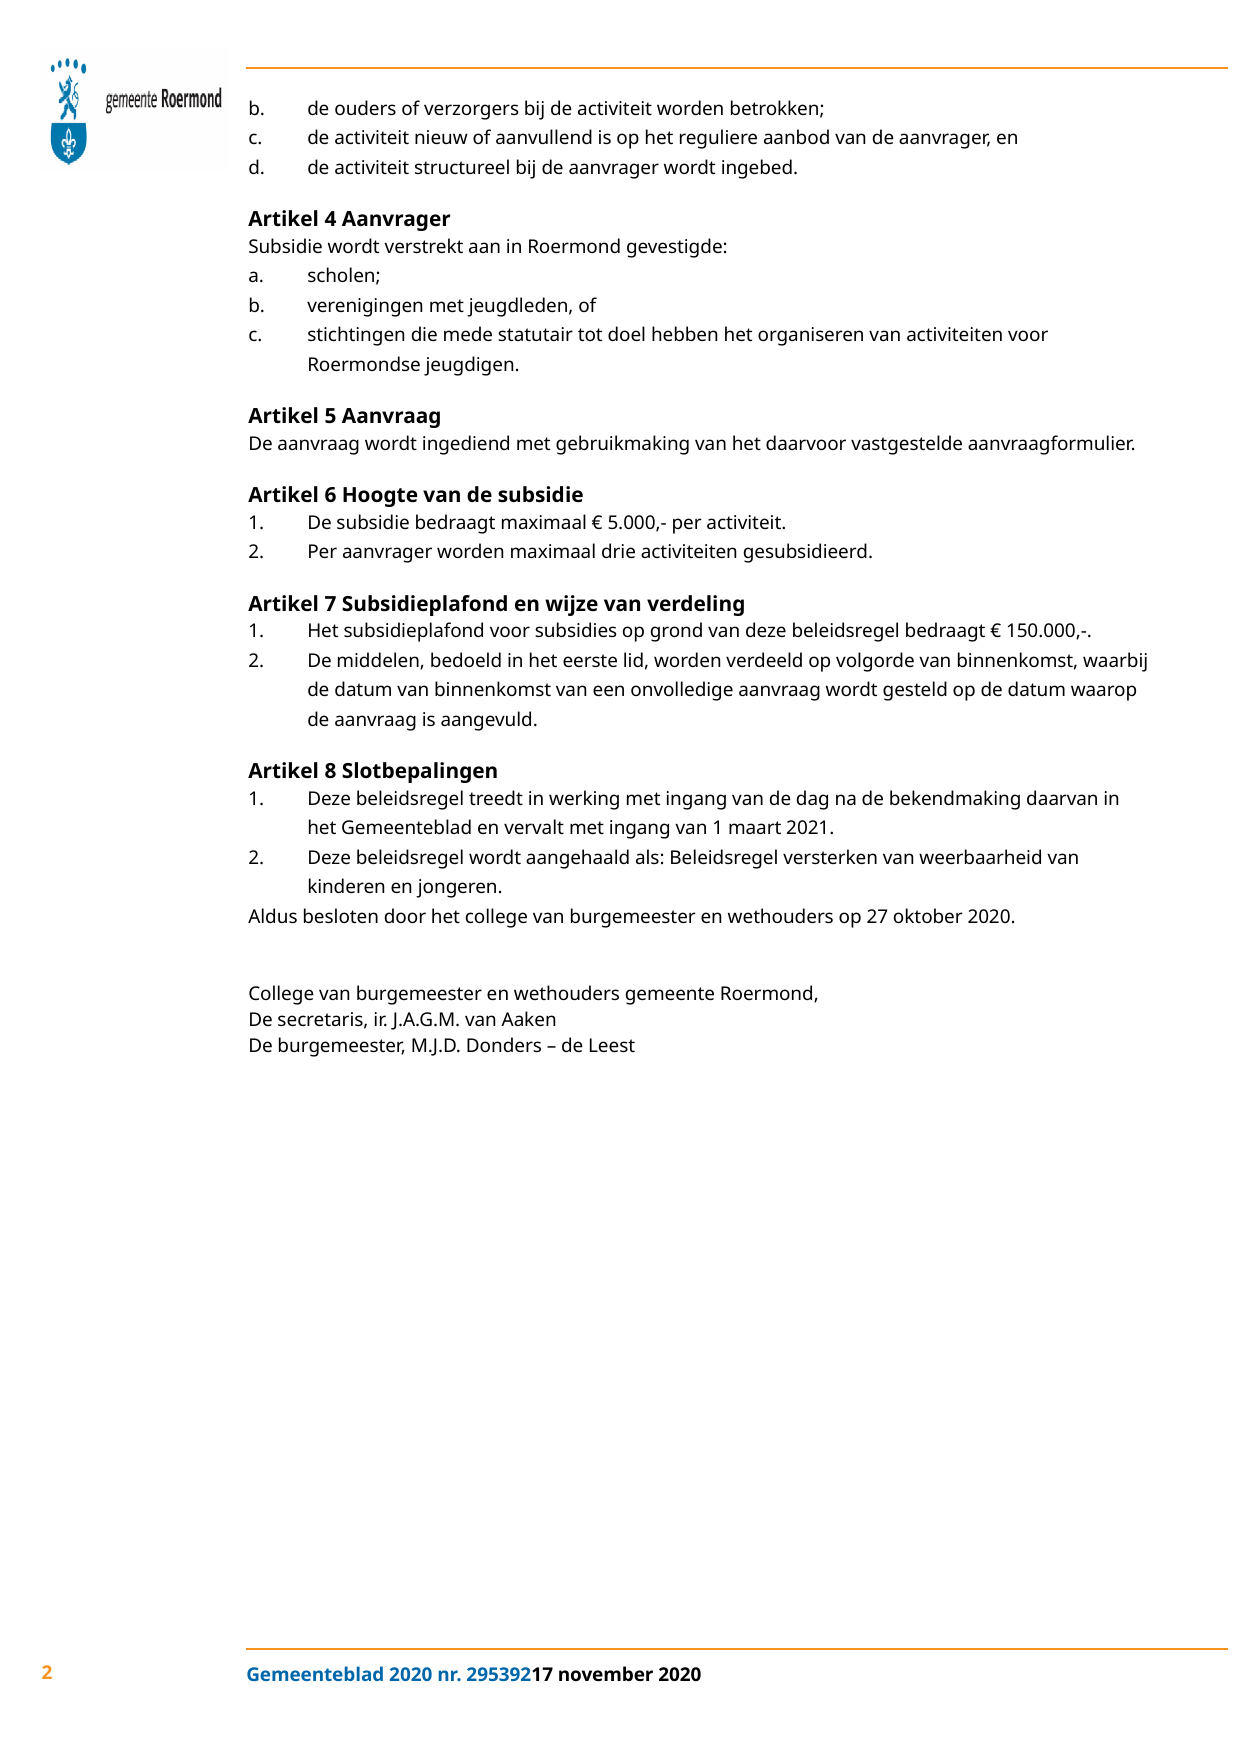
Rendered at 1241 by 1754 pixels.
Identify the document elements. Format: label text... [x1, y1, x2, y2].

text De aanvraag wordt ingediend met gebruikmaking van het daarvoor vastgestelde aanvraagformulier. [248, 430, 1152, 456]
text Aldus besloten door het college van burgemeester en wethouders op 27 oktober 2020. [248, 903, 1152, 929]
picture [41, 47, 231, 172]
text College van burgemeester en wethouders gemeente Roermond, [248, 980, 1152, 1006]
text Artikel 7 Subsidieplafond en wijze van verdeling [248, 589, 1152, 617]
list stichtingen die mede statutair tot doel hebben het organiseren van activiteiten voor Roermondse jeugdigen. [248, 322, 1152, 377]
text De secretaris, ir. J.A.G.M. van Aaken [248, 1006, 1152, 1032]
text Artikel 6 Hoogte van de subsidie [248, 480, 1152, 509]
list de activiteit structureel bij de aanvrager wordt ingebed. [248, 154, 1152, 180]
list Het subsidieplafond voor subsidies op grond van deze beleidsregel bedraagt € 150.000,-. [248, 617, 1152, 643]
list De subsidie bedraagt maximaal € 5.000,- per activiteit. [248, 509, 1152, 534]
list Deze beleidsregel wordt aangehaald als: Beleidsregel versterken van weerbaarheid van kinderen en jongeren. [248, 844, 1152, 899]
list Deze beleidsregel treedt in werking met ingang van de dag na de bekendmaking daarvan in het Gemeenteblad en vervalt met ingang van 1 maart 2021. [248, 785, 1152, 840]
list verenigingen met jeugdleden, of [248, 292, 1152, 318]
list De middelen, bedoeld in het eerste lid, worden verdeeld op volgorde van binnenkomst, waarbij de datum van binnenkomst van een onvolledige aanvraag wordt gesteld op de datum waarop de aanvraag is aangevuld. [248, 647, 1152, 732]
text Artikel 8 Slotbepalingen [248, 756, 1152, 785]
list de activiteit nieuw of aanvullend is op het reguliere aanbod van de aanvrager, en [248, 124, 1152, 150]
list de ouders of verzorgers bij de activiteit worden betrokken; [248, 95, 1152, 121]
text De burgemeester, M.J.D. Donders – de Leest [248, 1032, 1152, 1058]
list Per aanvrager worden maximaal drie activiteiten gesubsidieerd. [248, 538, 1152, 564]
text Subsidie wordt verstrekt aan in Roermond gevestigde: [248, 233, 1152, 258]
list scholen; [248, 262, 1152, 288]
text Artikel 5 Aanvraag [248, 402, 1152, 430]
text Artikel 4 Aanvrager [248, 204, 1152, 233]
